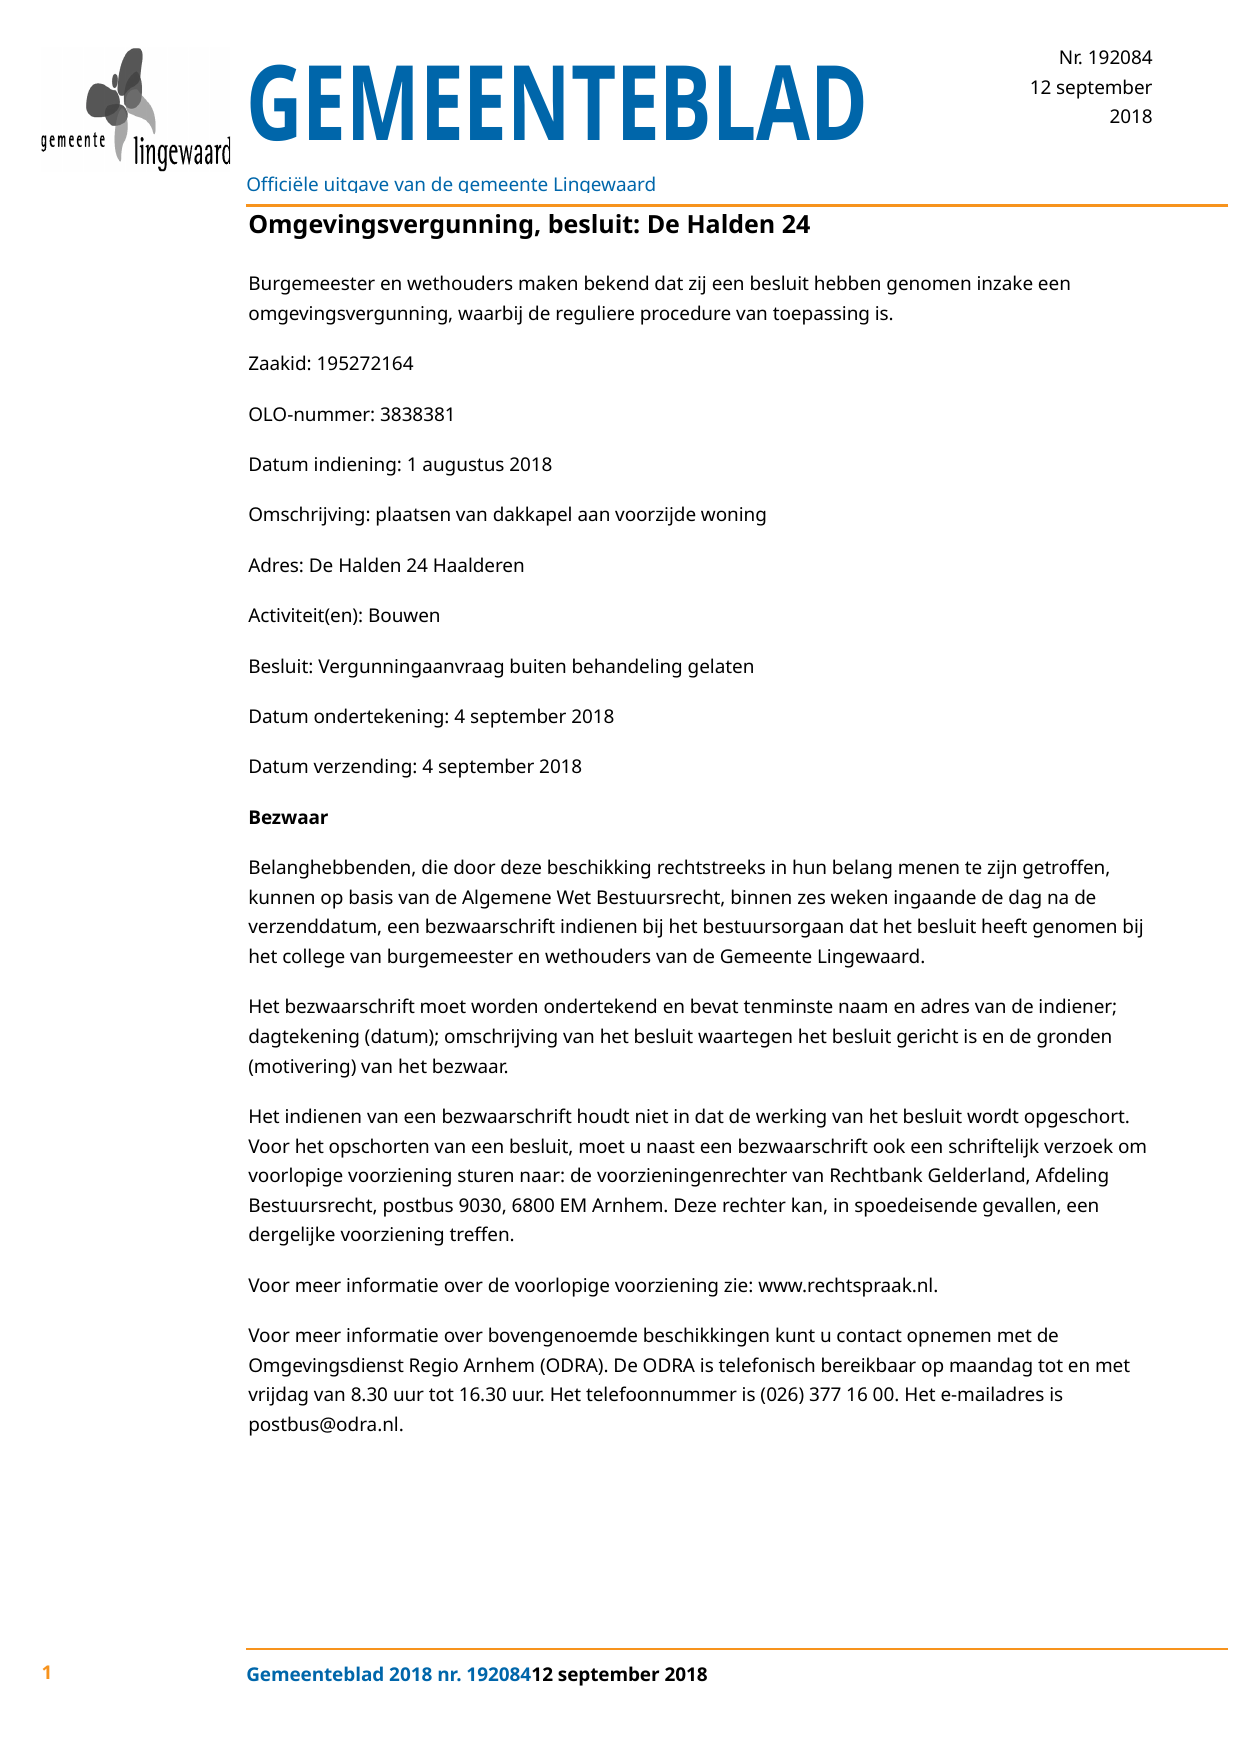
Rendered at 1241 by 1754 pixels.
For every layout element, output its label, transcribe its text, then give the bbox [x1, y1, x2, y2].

text Adres: De Halden 24 Haalderen [248, 552, 1152, 578]
text Burgemeester en wethouders maken bekend dat zij een besluit hebben genomen inzake een omgevingsvergunning, waarbij de reguliere procedure van toepassing is. [248, 270, 1152, 326]
text Zaakid: 195272164 [248, 350, 1152, 376]
text Datum ondertekening: 4 september 2018 [248, 703, 1152, 729]
text OLO-nummer: 3838381 [248, 401, 1152, 426]
text Omschrijving: plaatsen van dakkapel aan voorzijde woning [248, 502, 1152, 527]
text Omgevingsvergunning, besluit: De Halden 24 [248, 207, 1152, 241]
text Het indienen van een bezwaarschrift houdt niet in dat de werking van het besluit wordt opgeschort. Voor het opschorten van een besluit, moet u naast een bezwaarschrift ook een schriftelijk verzoek om voorlopige voorziening sturen naar: de voorzieningenrechter van Rechtbank Gelderland, Afdeling Bestuursrecht, postbus 9030, 6800 EM Arnhem. Deze rechter kan, in spoedeisende gevallen, een dergelijke voorziening treffen. [248, 1103, 1152, 1247]
text Datum indiening: 1 augustus 2018 [248, 451, 1152, 477]
text Besluit: Vergunningaanvraag buiten behandeling gelaten [248, 653, 1152, 678]
text Activiteit(en): Bouwen [248, 602, 1152, 628]
text Belanghebbenden, die door deze beschikking rechtstreeks in hun belang menen te zijn getroffen, kunnen op basis van de Algemene Wet Bestuursrecht, binnen zes weken ingaande de dag na de verzenddatum, een bezwaarschrift indienen bij het bestuursorgaan dat het besluit heeft genomen bij het college van burgemeester en wethouders van de Gemeente Lingewaard. [248, 854, 1152, 969]
picture [41, 47, 231, 172]
text Voor meer informatie over de voorlopige voorziening zie: www.rechtspraak.nl. [248, 1272, 1152, 1298]
text Voor meer informatie over bovengenoemde beschikkingen kunt u contact opnemen met de Omgevingsdienst Regio Arnhem (ODRA). De ODRA is telefonisch bereikbaar op maandag tot en met vrijdag van 8.30 uur tot 16.30 uur. Het telefoonnummer is (026) 377 16 00. Het e-mailadres is postbus@odra.nl. [248, 1322, 1152, 1437]
text Het bezwaarschrift moet worden ondertekend en bevat tenminste naam en adres van de indiener; dagtekening (datum); omschrijving van het besluit waartegen het besluit gericht is en de gronden (motivering) van het bezwaar. [248, 994, 1152, 1078]
text Datum verzending: 4 september 2018 [248, 754, 1152, 779]
text Bezwaar [248, 804, 1152, 830]
